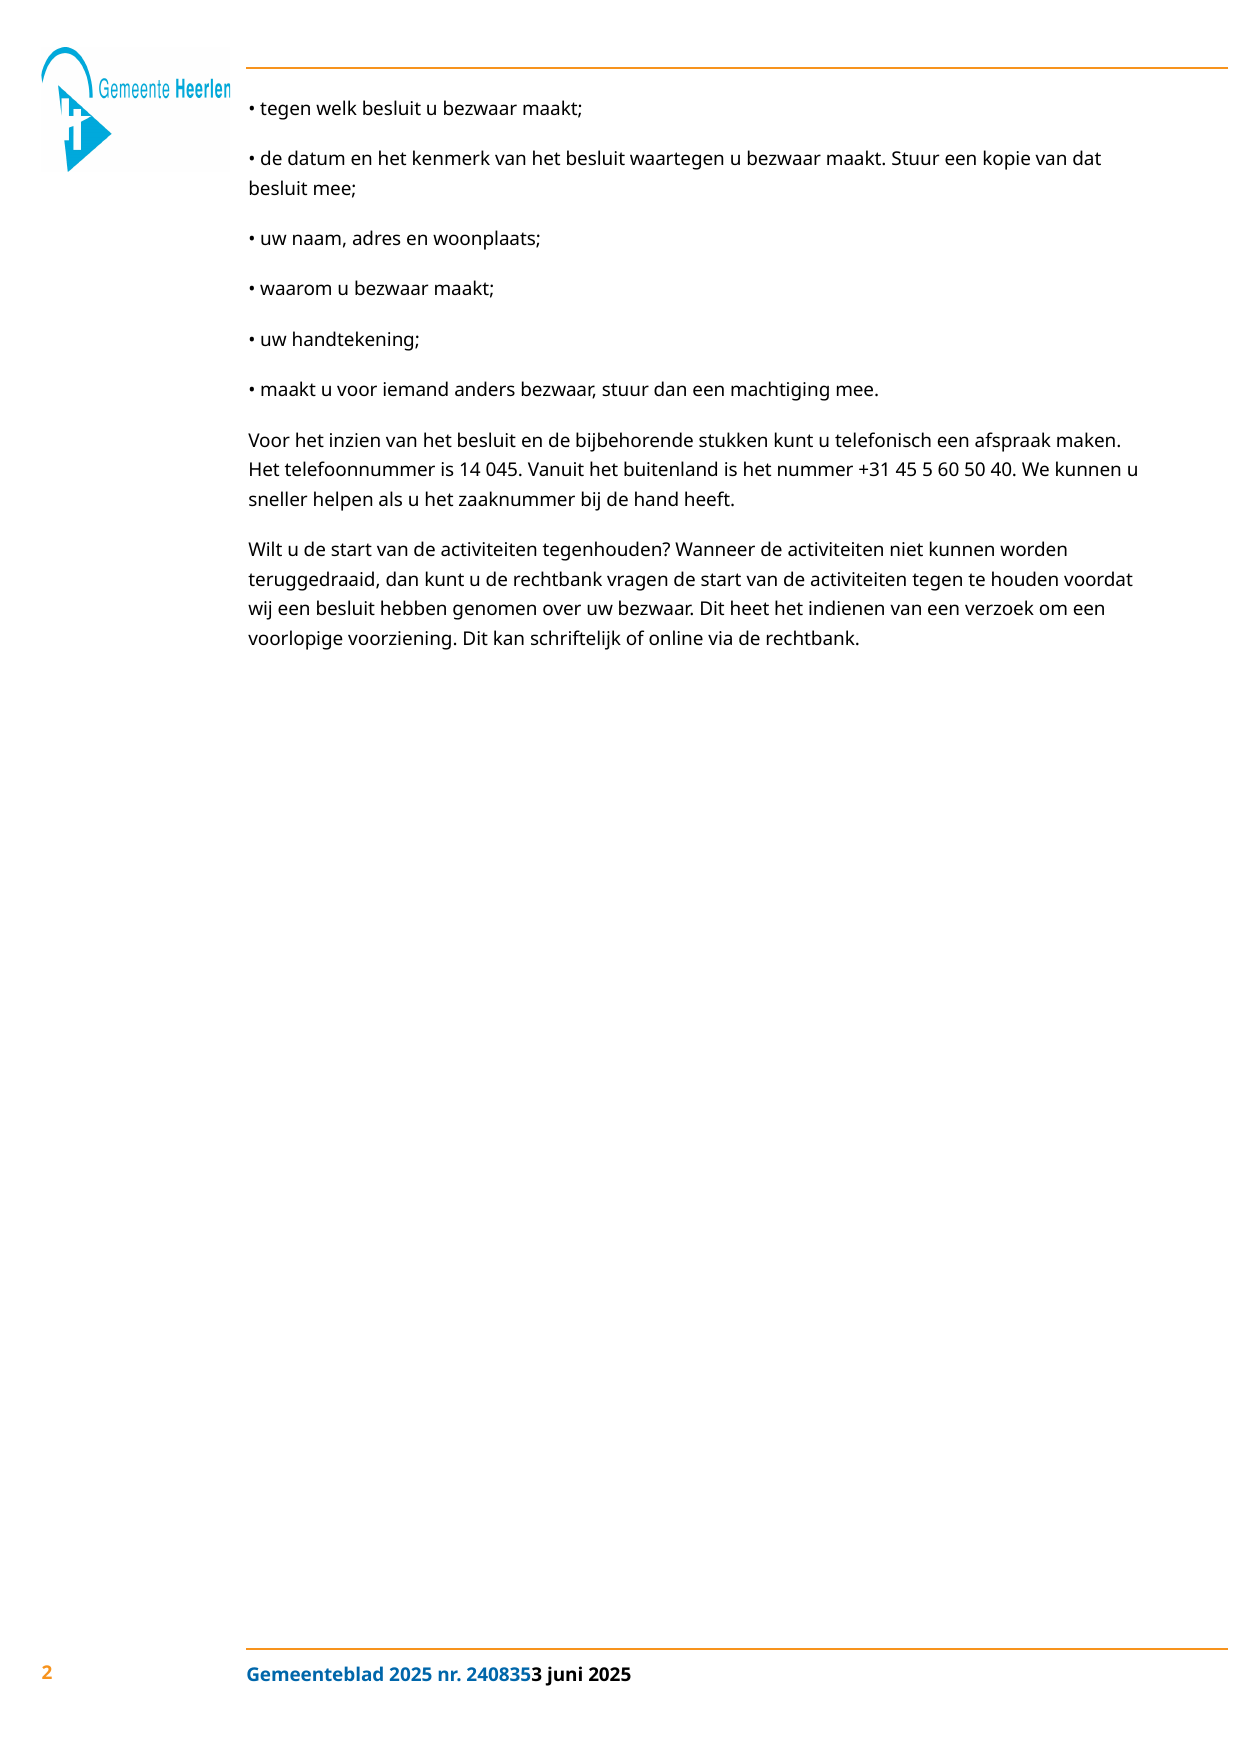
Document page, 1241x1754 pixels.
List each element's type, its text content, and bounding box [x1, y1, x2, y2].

text • uw naam, adres en woonplaats; [248, 225, 1152, 251]
text Voor het inzien van het besluit en de bijbehorende stukken kunt u telefonisch een afspraak maken. Het telefoonnummer is 14 045. Vanuit het buitenland is het nummer +31 45 5 60 50 40. We kunnen u sneller helpen als u het zaaknummer bij de hand heeft. [248, 427, 1152, 512]
picture [41, 47, 231, 172]
text Wilt u de start van de activiteiten tegenhouden? Wanneer de activiteiten niet kunnen worden teruggedraaid, dan kunt u de rechtbank vragen de start van de activiteiten tegen te houden voordat wij een besluit hebben genomen over uw bezwaar. Dit heet het indienen van een verzoek om een voorlopige voorziening. Dit kan schriftelijk of online via de rechtbank. [248, 536, 1152, 651]
text • uw handtekening; [248, 326, 1152, 352]
picture [41, 47, 59, 70]
text • maakt u voor iemand anders bezwaar, stuur dan een machtiging mee. [248, 376, 1152, 402]
text • de datum en het kenmerk van het besluit waartegen u bezwaar maakt. Stuur een kopie van dat besluit mee; [248, 145, 1152, 201]
text • waarom u bezwaar maakt; [248, 276, 1152, 301]
text • tegen welk besluit u bezwaar maakt; [248, 95, 1152, 121]
